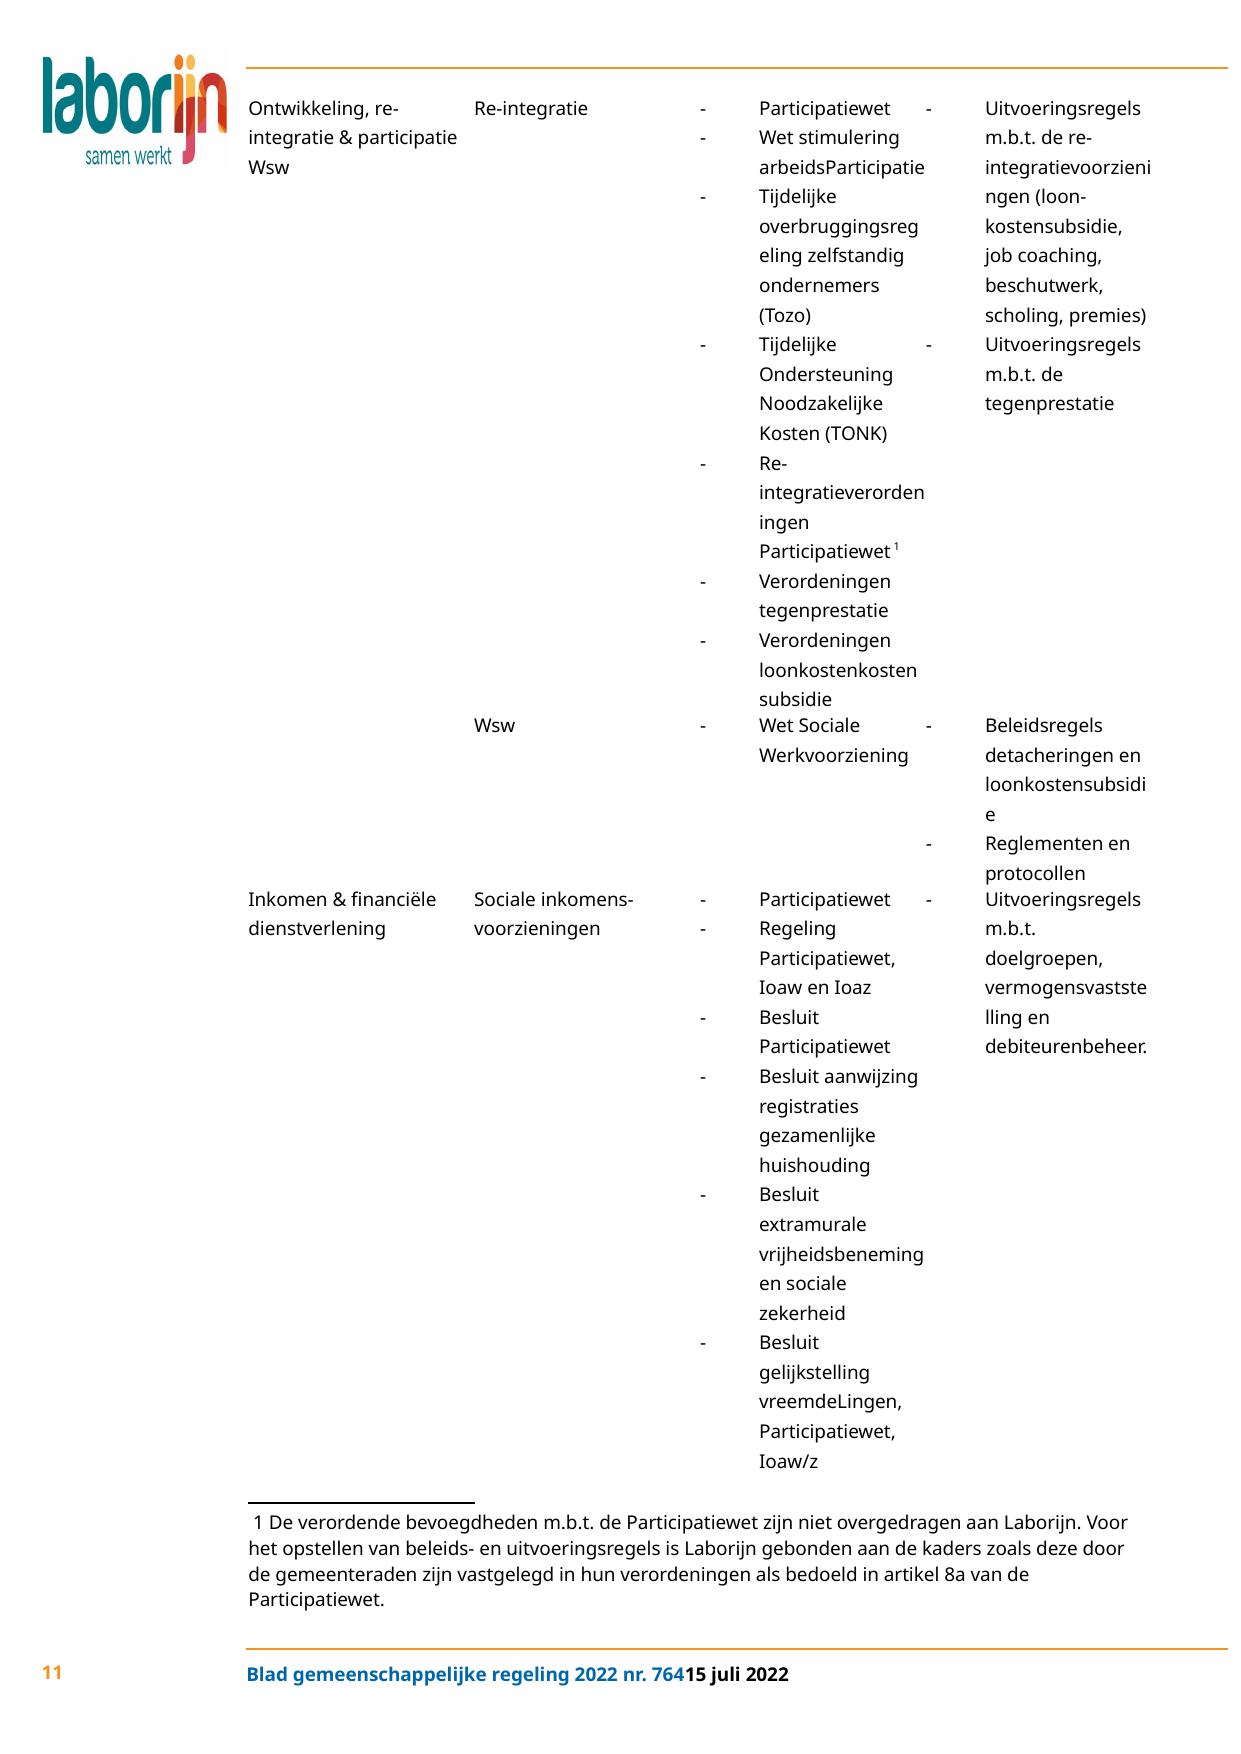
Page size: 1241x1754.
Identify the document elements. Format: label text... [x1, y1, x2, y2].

table_cell Wet Sociale Werkvoorziening [700, 712, 926, 886]
table_cell Participatiewet Regeling Participatiewet, Ioaw en Ioaz Besluit Participatiewet Besluit aanwijzing registraties gezamenlijke huishouding Besluit extramurale vrijheidsbeneming en sociale zekerheid Besluit gelijkstelling vreemdeLingen, Participatiewet, Ioaw/z [700, 886, 926, 1474]
table_cell Re-integratie [474, 95, 700, 712]
table_cell Sociale inkomens-voorzieningen [474, 886, 700, 1474]
table_cell Beleidsregels detacheringen en loonkostensubsidie Reglementen en protocollen [926, 712, 1152, 886]
table_cell Uitvoeringsregels m.b.t. de re-integratievoorzieningen (loon- kostensubsidie, job coaching, beschutwerk, scholing, premies) Uitvoeringsregels m.b.t. de tegenprestatie [926, 95, 1152, 712]
table_cell Uitvoeringsregels m.b.t. doelgroepen, vermogensvaststelling en debiteurenbeheer. [926, 886, 1152, 1474]
table_cell Wsw [474, 712, 700, 886]
table_cell Inkomen & financiële dienstverlening [248, 886, 474, 1474]
picture [41, 47, 231, 172]
table_cell Ontwikkeling, re-integratie & participatie Wsw [248, 95, 474, 886]
table_cell Participatiewet Wet stimulering arbeidsParticipatie Tijdelijke overbruggingsregeling zelfstandig ondernemers (Tozo) Tijdelijke Ondersteuning Noodzakelijke Kosten (TONK) Re-integratieverordeningen Participatiewet Verordeningen tegenprestatie Verordeningen loonkostenkostensubsidie [700, 95, 926, 712]
